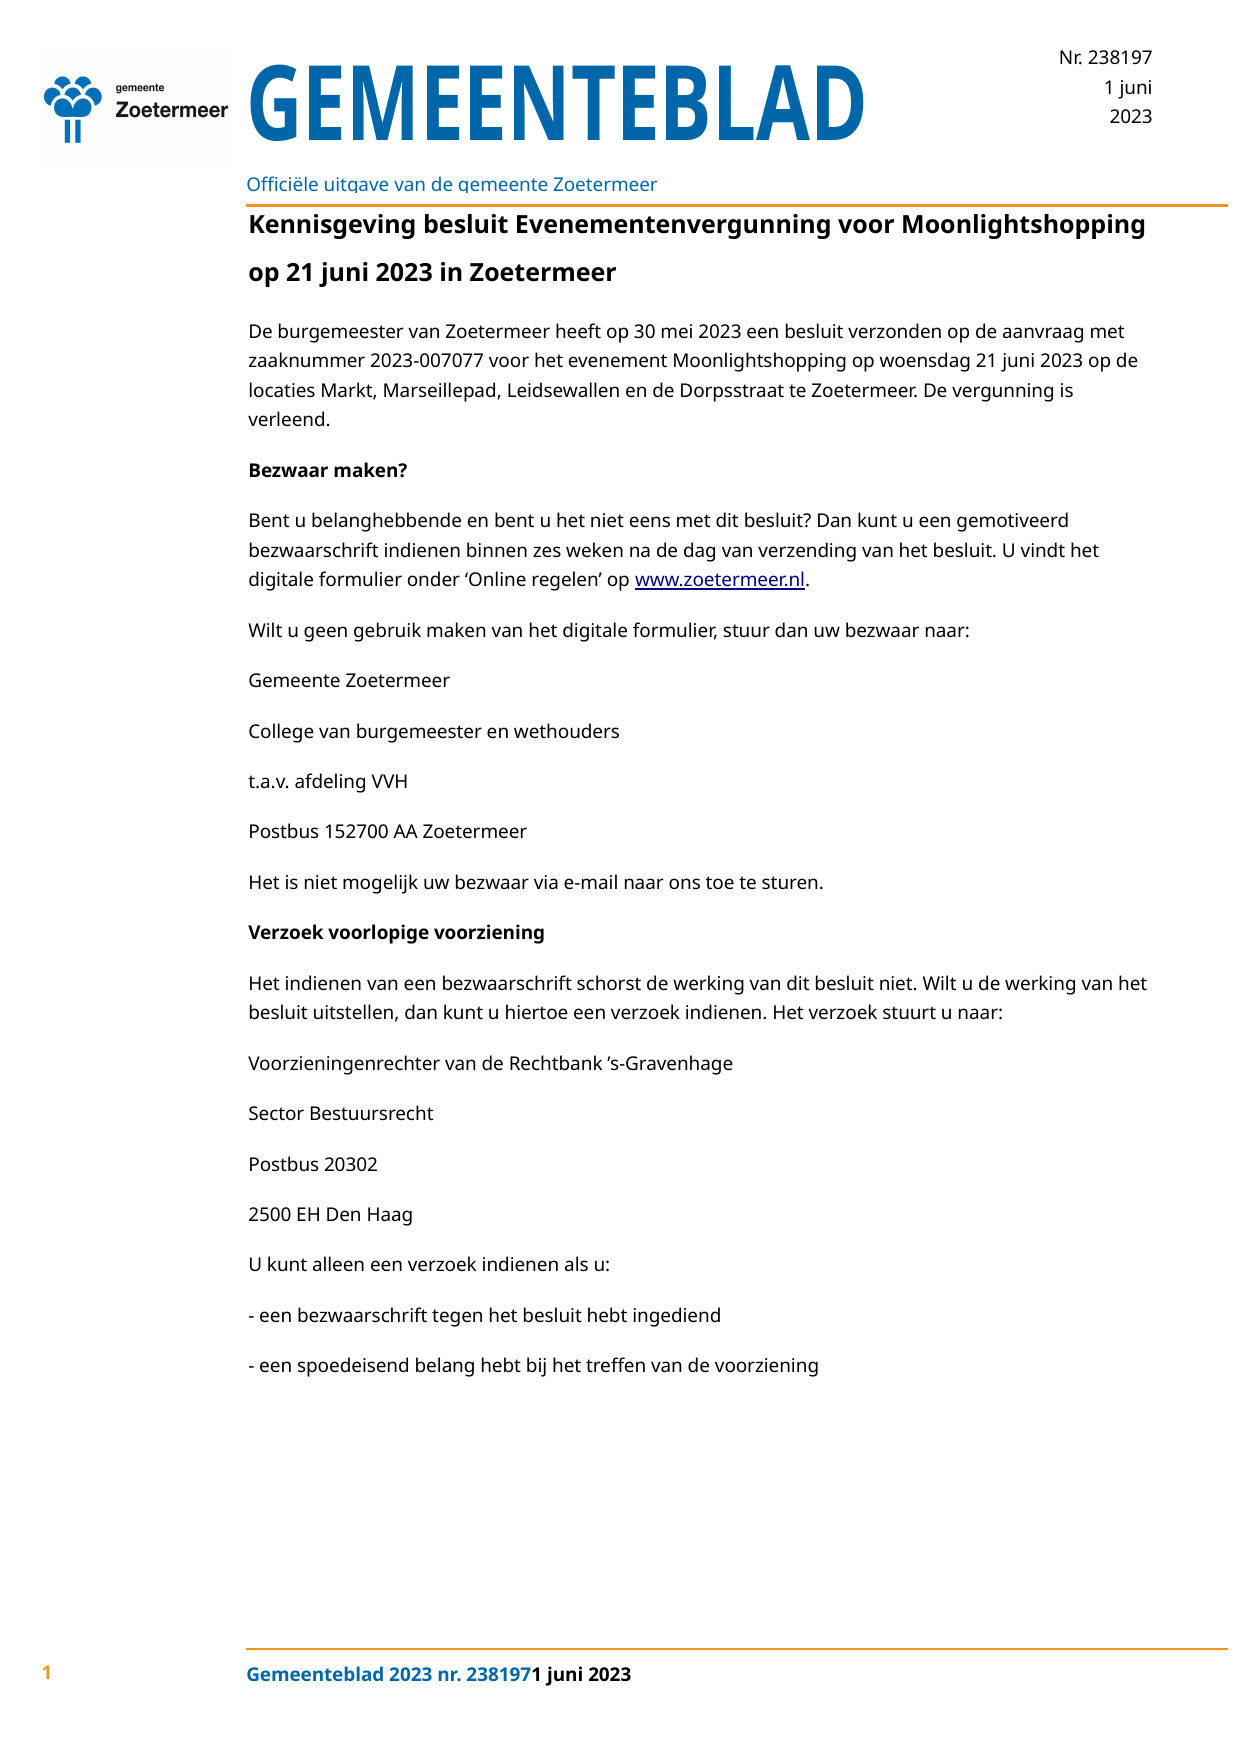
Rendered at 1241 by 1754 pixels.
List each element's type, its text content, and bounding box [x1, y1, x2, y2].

text Het is niet mogelijk uw bezwaar via e-mail naar ons toe te sturen. [248, 869, 1152, 895]
text Kennisgeving besluit Evenementenvergunning voor Moonlightshopping op 21 juni 2023 in Zoetermeer [248, 207, 1152, 288]
text De burgemeester van Zoetermeer heeft op 30 mei 2023 een besluit verzonden op de aanvraag met zaaknummer 2023-007077 voor het evenement Moonlightshopping op woensdag 21 juni 2023 op de locaties Markt, Marseillepad, Leidsewallen en de Dorpsstraat te Zoetermeer. De vergunning is verleend. [248, 318, 1152, 432]
text Postbus 20302 [248, 1151, 1152, 1177]
text Bezwaar maken? [248, 457, 1152, 483]
text Gemeente Zoetermeer [248, 667, 1152, 693]
text Verzoek voorlopige voorziening [248, 919, 1152, 945]
text - een spoedeisend belang hebt bij het treffen van de voorziening [248, 1352, 1152, 1378]
picture [41, 47, 231, 172]
text Wilt u geen gebruik maken van het digitale formulier, stuur dan uw bezwaar naar: [248, 617, 1152, 643]
text College van burgemeester en wethouders [248, 718, 1152, 744]
text U kunt alleen een verzoek indienen als u: [248, 1252, 1152, 1277]
text Postbus 152700 AA Zoetermeer [248, 819, 1152, 844]
text Het indienen van een bezwaarschrift schorst de werking van dit besluit niet. Wilt u de werking van het besluit uitstellen, dan kunt u hiertoe een verzoek indienen. Het verzoek stuurt u naar: [248, 970, 1152, 1025]
text 2500 EH Den Haag [248, 1201, 1152, 1227]
text Bent u belanghebbende en bent u het niet eens met dit besluit? Dan kunt u een gemotiveerd bezwaarschrift indienen binnen zes weken na de dag van verzending van het besluit. U vindt het digitale formulier onder ‘Online regelen’ op www.zoetermeer.nl. [248, 507, 1152, 592]
text t.a.v. afdeling VVH [248, 768, 1152, 794]
text Voorzieningenrechter van de Rechtbank ’s-Gravenhage [248, 1050, 1152, 1076]
text - een bezwaarschrift tegen het besluit hebt ingediend [248, 1302, 1152, 1328]
text Sector Bestuursrecht [248, 1100, 1152, 1126]
